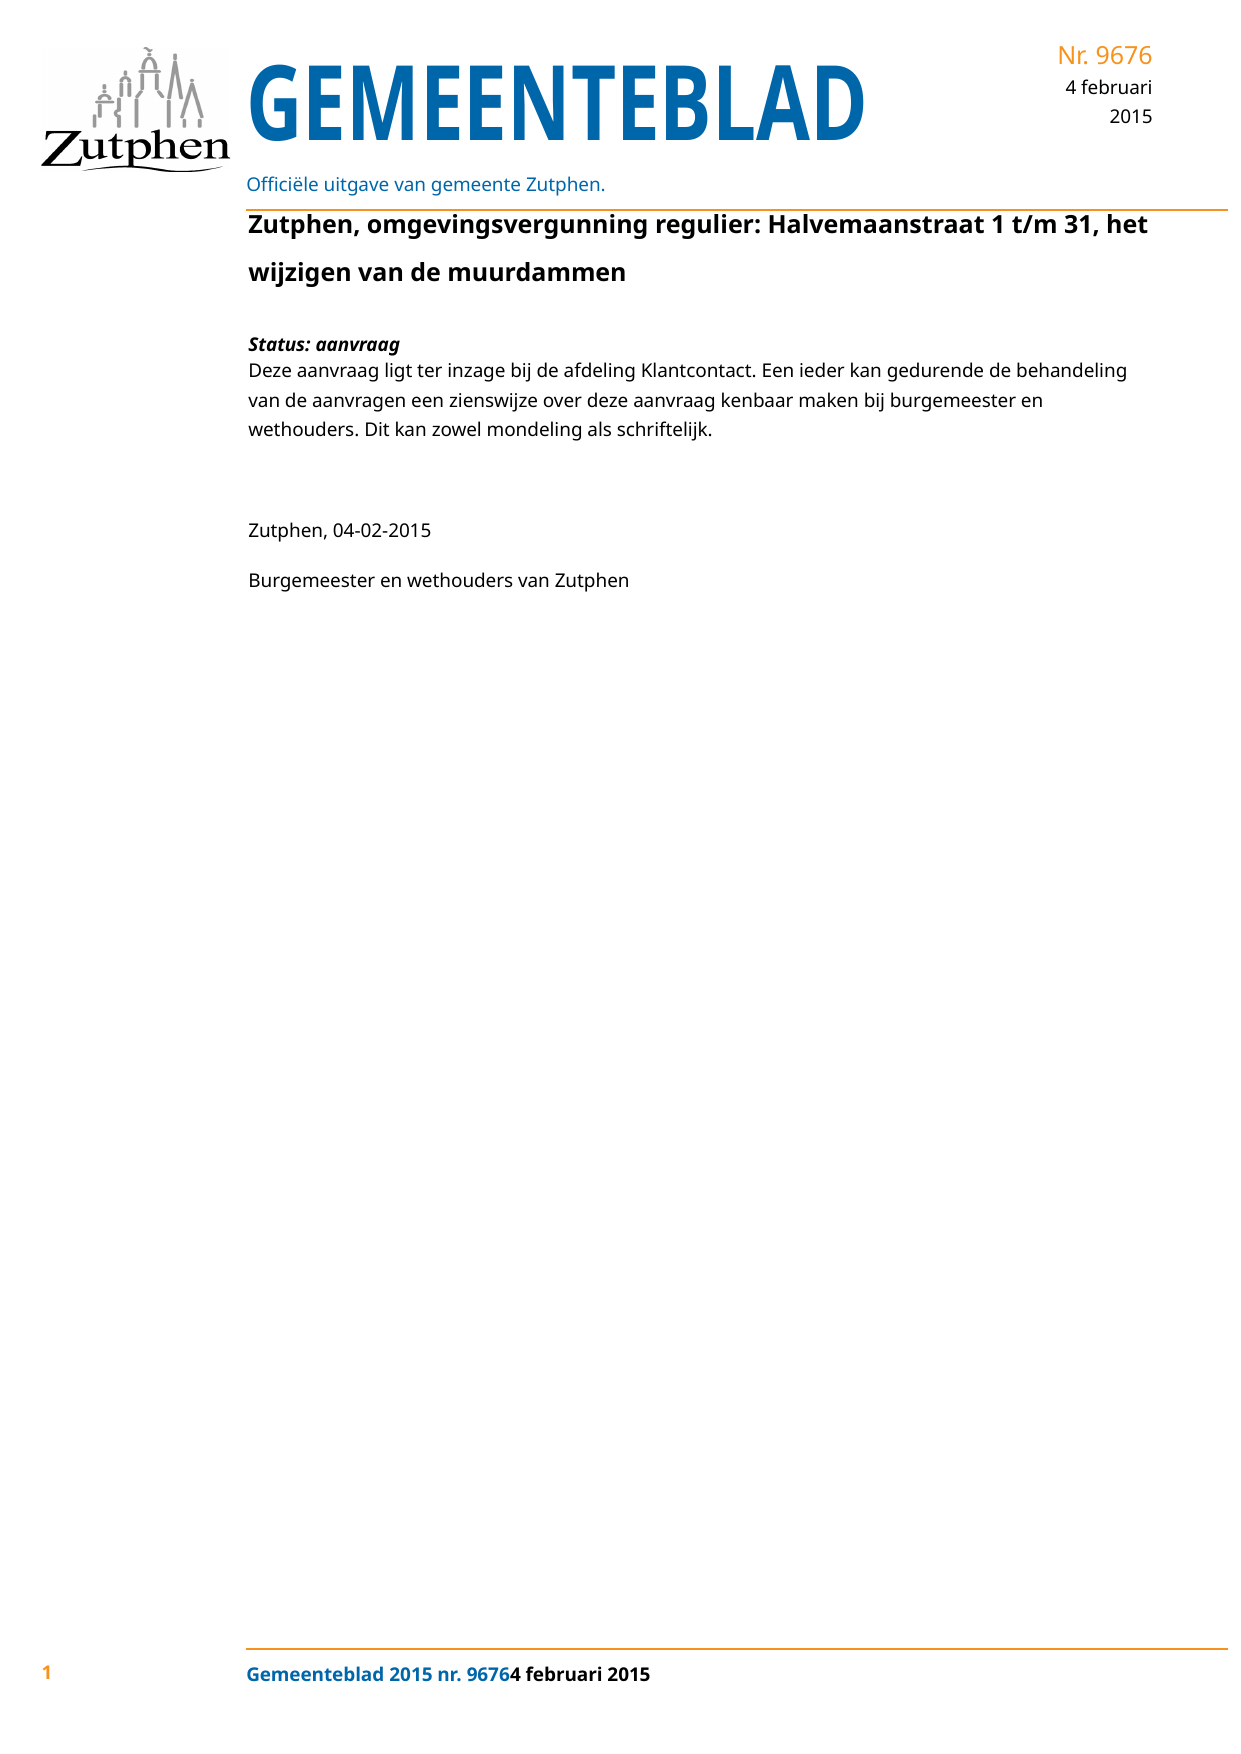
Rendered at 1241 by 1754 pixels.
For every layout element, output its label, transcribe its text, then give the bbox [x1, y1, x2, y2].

text Burgemeester en wethouders van Zutphen [248, 568, 1152, 593]
text Status: aanvraag [248, 331, 1152, 357]
text Deze aanvraag ligt ter inzage bij de afdeling Klantcontact. Een ieder kan gedurende de behandeling van de aanvragen een zienswijze over deze aanvraag kenbaar maken bij burgemeester en wethouders. Dit kan zowel mondeling als schriftelijk. [248, 357, 1152, 442]
picture [41, 47, 231, 172]
text Zutphen, omgevingsvergunning regulier: Halvemaanstraat 1 t/m 31, het wijzigen van de muurdammen [248, 211, 1152, 288]
text Zutphen, 04-02-2015 [248, 517, 1152, 543]
